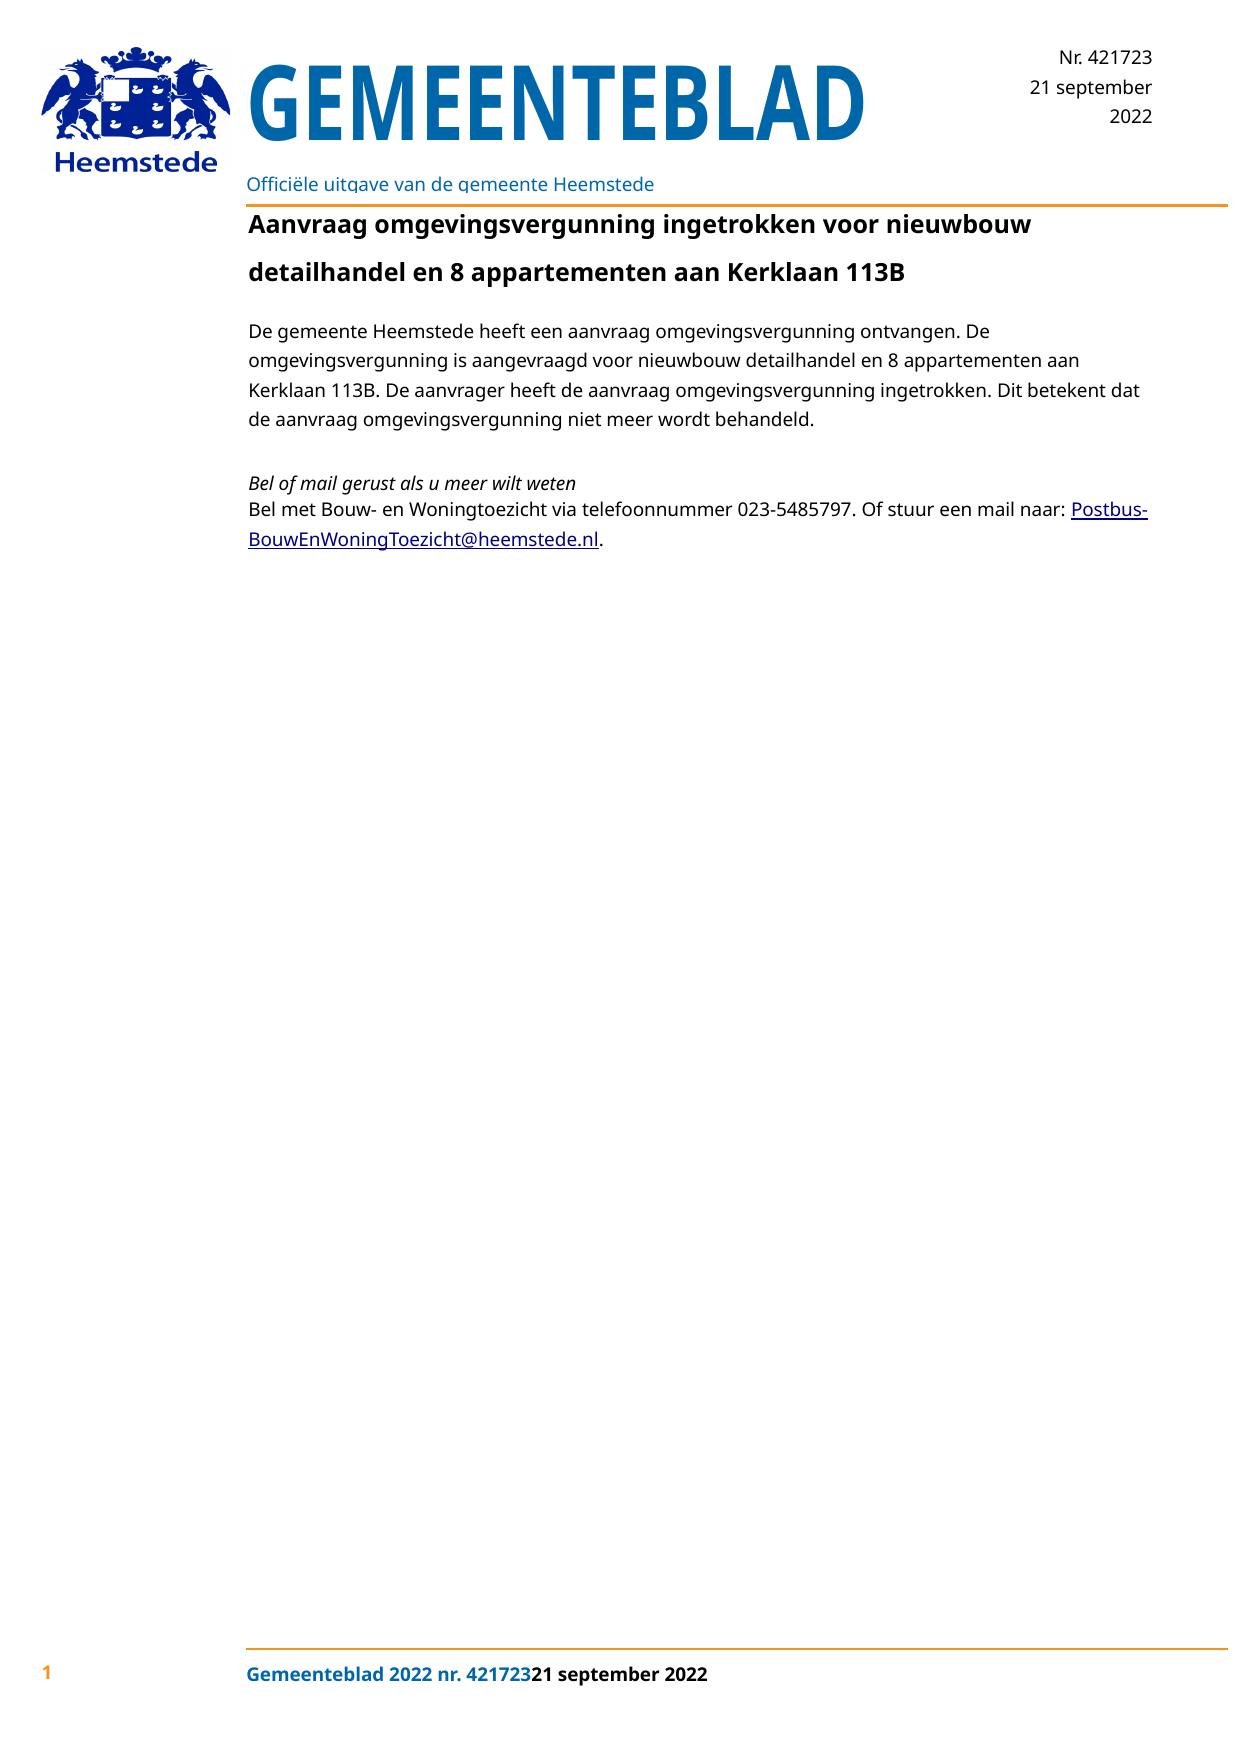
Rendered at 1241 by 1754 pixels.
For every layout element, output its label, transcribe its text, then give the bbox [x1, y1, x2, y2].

text Bel met Bouw- en Woningtoezicht via telefoonnummer 023-5485797. Of stuur een mail naar: Postbus-BouwEnWoningToezicht@heemstede.nl. [248, 496, 1152, 552]
text Aanvraag omgevingsvergunning ingetrokken voor nieuwbouw detailhandel en 8 appartementen aan Kerklaan 113B [248, 207, 1152, 288]
picture [41, 47, 231, 172]
text Bel of mail gerust als u meer wilt weten [248, 471, 1152, 496]
text De gemeente Heemstede heeft een aanvraag omgevingsvergunning ontvangen. De omgevingsvergunning is aangevraagd voor nieuwbouw detailhandel en 8 appartementen aan Kerklaan 113B. De aanvrager heeft de aanvraag omgevingsvergunning ingetrokken. Dit betekent dat de aanvraag omgevingsvergunning niet meer wordt behandeld. [248, 318, 1152, 432]
